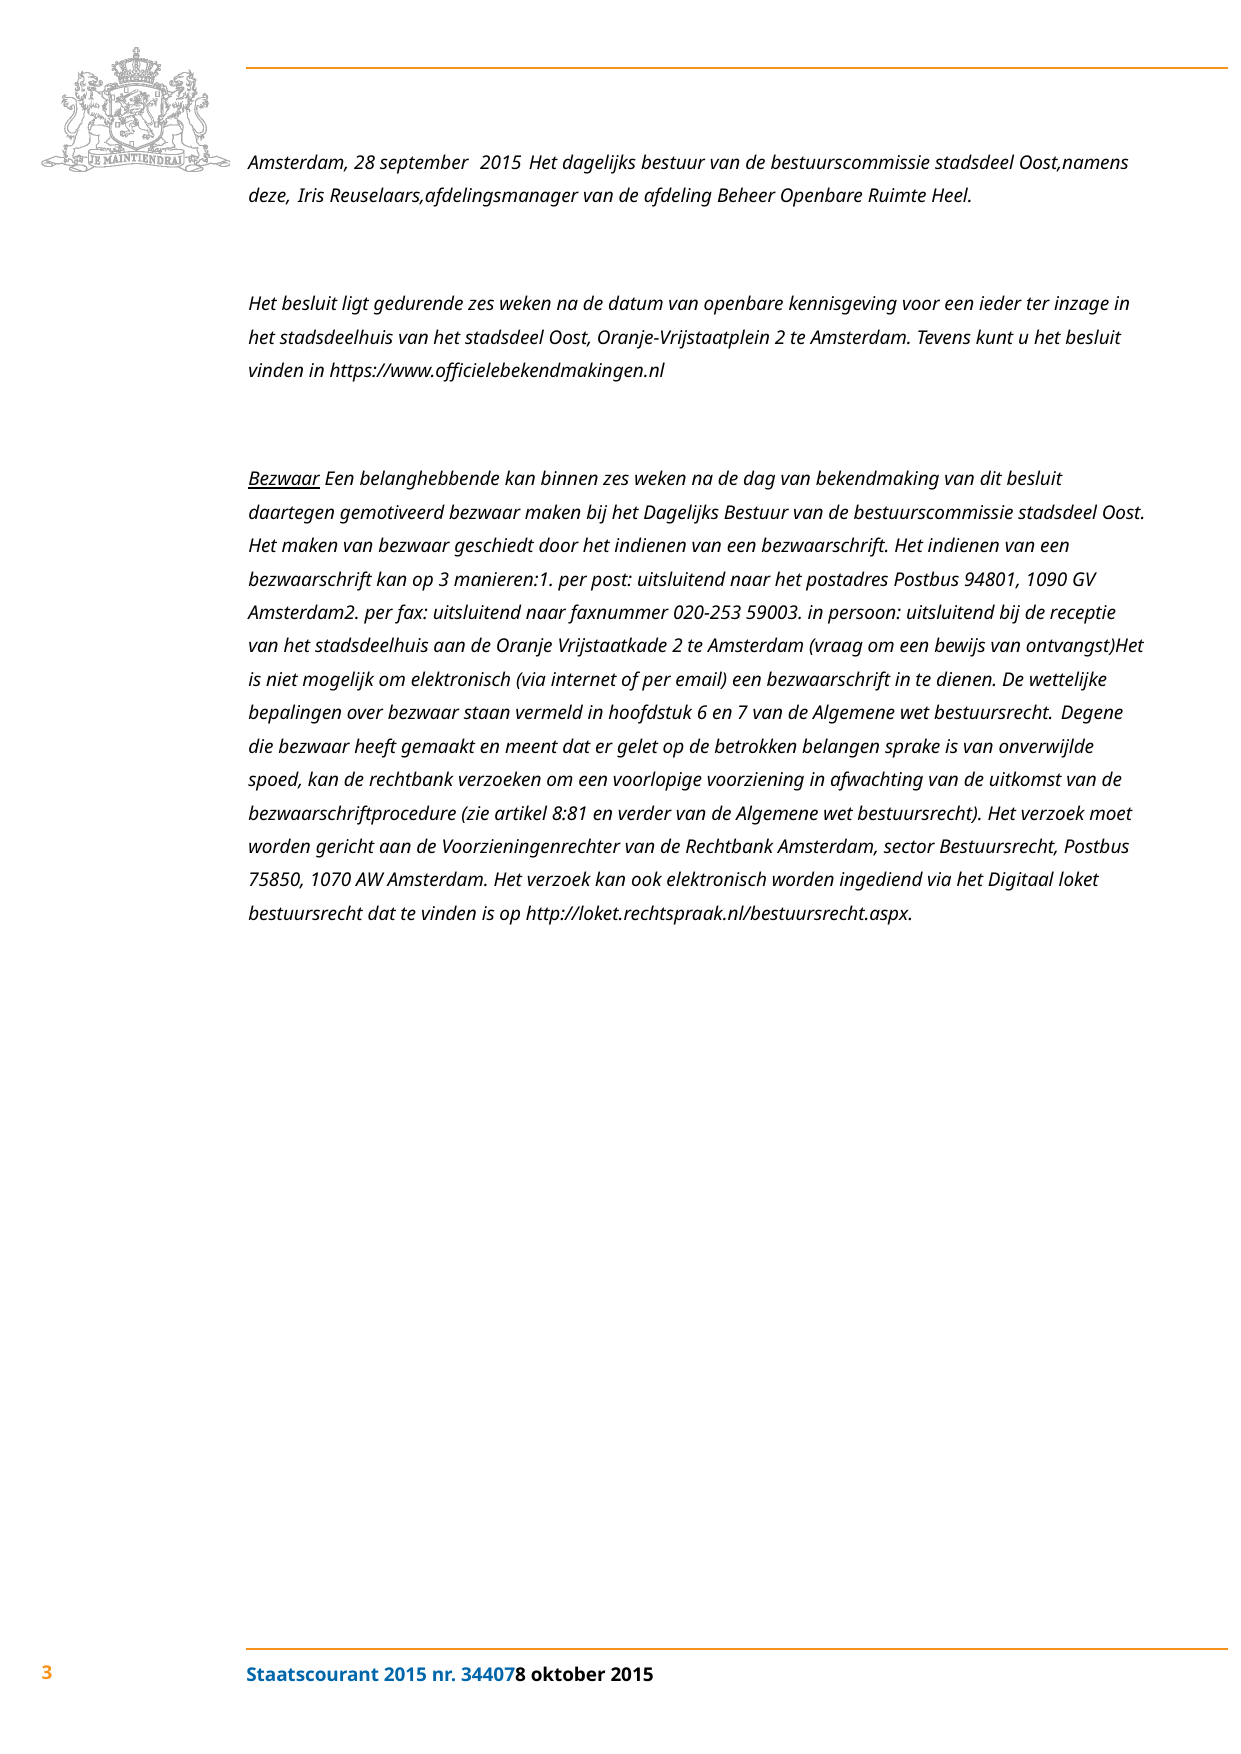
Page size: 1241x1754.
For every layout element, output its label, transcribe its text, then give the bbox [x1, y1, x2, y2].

text Het besluit ligt gedurende zes weken na de datum van openbare kennisgeving voor een ieder ter inzage in het stadsdeelhuis van het stadsdeel Oost, Oranje-Vrijstaatplein 2 te Amsterdam. Tevens kunt u het besluit vinden in https://www.officielebekendmakingen.nl [248, 290, 1152, 383]
text Amsterdam, 28 september 2015 Het dagelijks bestuur van de bestuurscommissie stadsdeel Oost,namens deze, Iris Reuselaars,afdelingsmanager van de afdeling Beheer Openbare Ruimte Heel. [248, 149, 1152, 208]
text Bezwaar Een belanghebbende kan binnen zes weken na de dag van bekendmaking van dit besluit daartegen gemotiveerd bezwaar maken bij het Dagelijks Bestuur van de bestuurscommissie stadsdeel Oost. Het maken van bezwaar geschiedt door het indienen van een bezwaarschrift. Het indienen van een bezwaarschrift kan op 3 manieren:1. per post: uitsluitend naar het postadres Postbus 94801, 1090 GV Amsterdam2. per fax: uitsluitend naar faxnummer 020-253 59003. in persoon: uitsluitend bij de receptie van het stadsdeelhuis aan de Oranje Vrijstaatkade 2 te Amsterdam (vraag om een bewijs van ontvangst)Het is niet mogelijk om elektronisch (via internet of per email) een bezwaarschrift in te dienen. De wettelijke bepalingen over bezwaar staan vermeld in hoofdstuk 6 en 7 van de Algemene wet bestuursrecht. Degene die bezwaar heeft gemaakt en meent dat er gelet op de betrokken belangen sprake is van onverwijlde spoed, kan de rechtbank verzoeken om een voorlopige voorziening in afwachting van de uitkomst van de bezwaarschriftprocedure (zie artikel 8:81 en verder van de Algemene wet bestuursrecht). Het verzoek moet worden gericht aan de Voorzieningenrechter van de Rechtbank Amsterdam, sector Bestuursrecht, Postbus 75850, 1070 AW Amsterdam. Het verzoek kan ook elektronisch worden ingediend via het Digitaal loket bestuursrecht dat te vinden is op http://loket.rechtspraak.nl/bestuursrecht.aspx. [248, 465, 1152, 926]
picture [41, 47, 231, 172]
